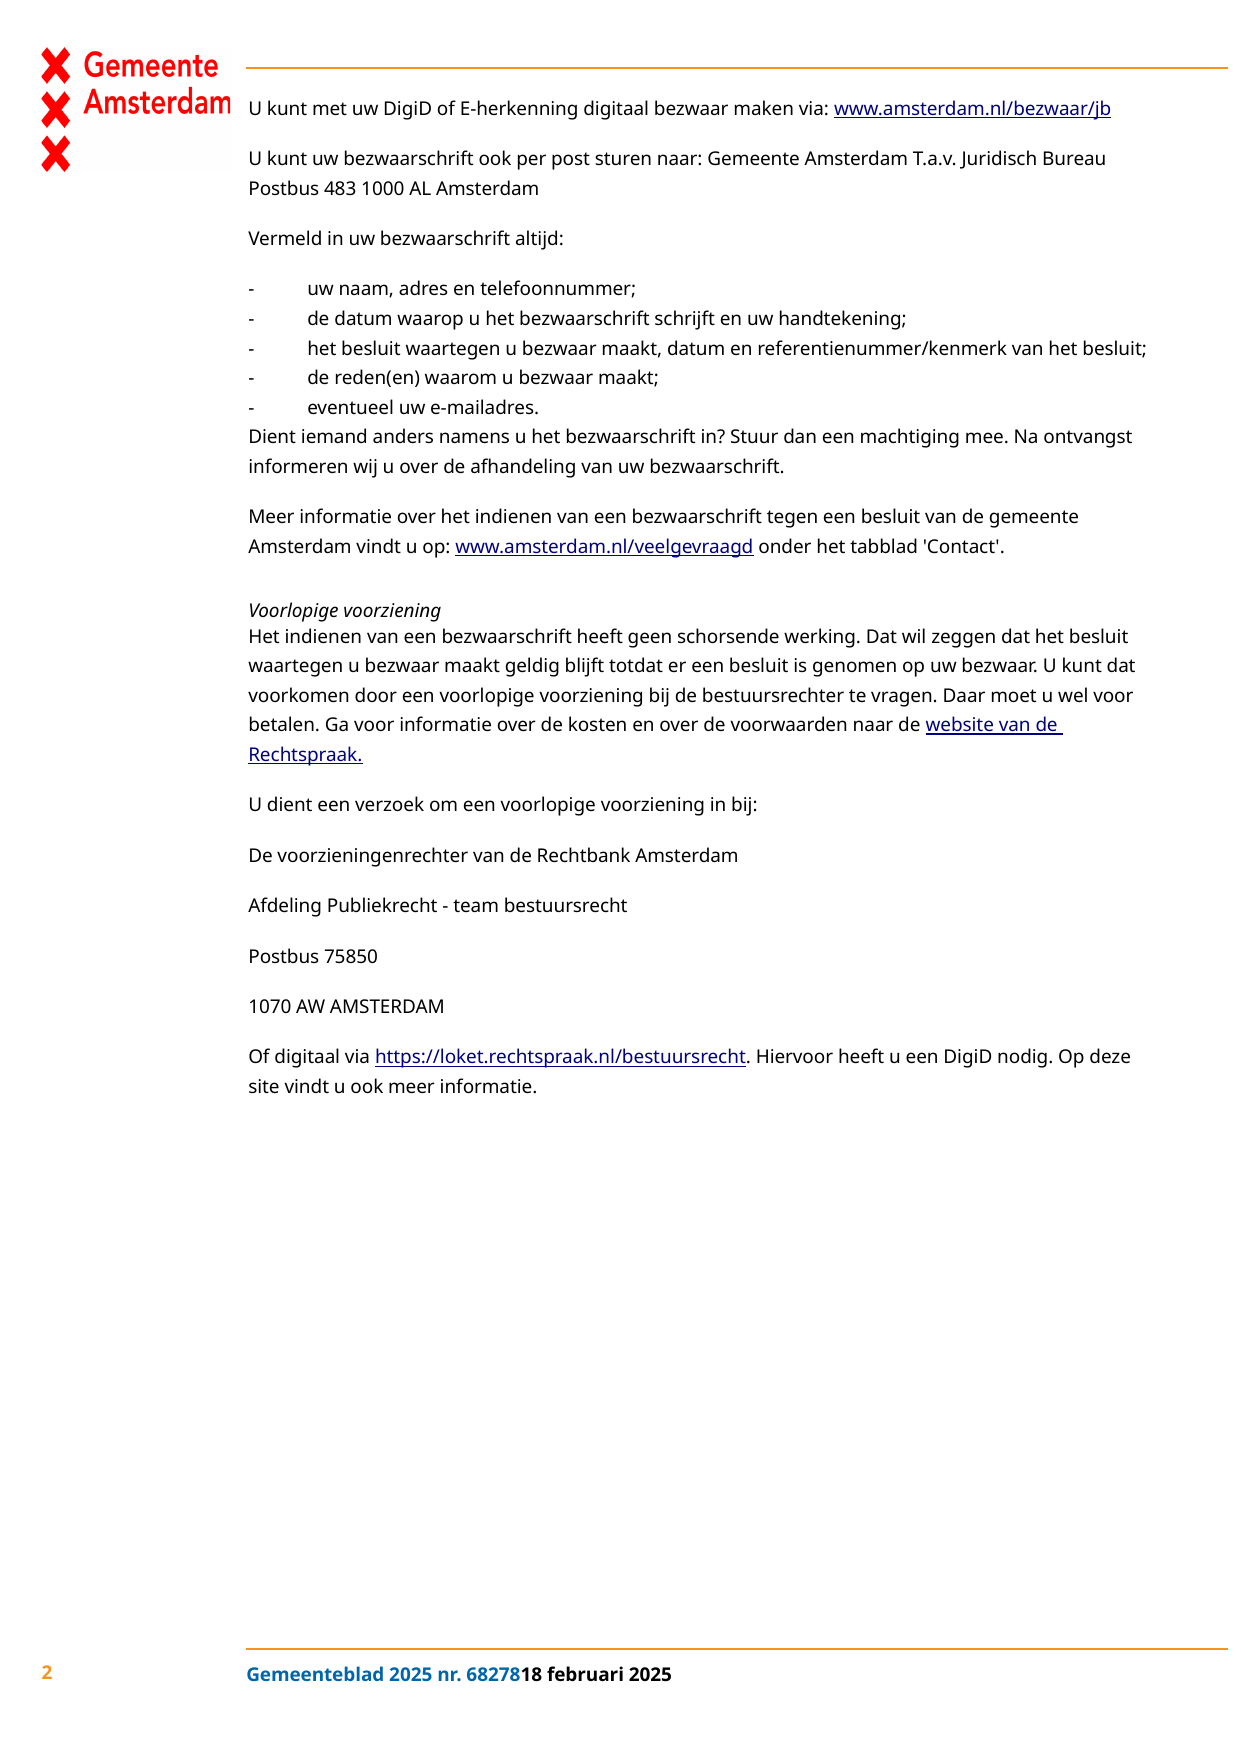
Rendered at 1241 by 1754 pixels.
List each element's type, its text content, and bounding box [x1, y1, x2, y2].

picture [41, 47, 231, 172]
text Dient iemand anders namens u het bezwaarschrift in? Stuur dan een machtiging mee. Na ontvangst informeren wij u over de afhandeling van uw bezwaarschrift. [248, 423, 1152, 479]
list het besluit waartegen u bezwaar maakt, datum en referentienummer/kenmerk van het besluit; [248, 335, 1152, 361]
text Meer informatie over het indienen van een bezwaarschrift tegen een besluit van de gemeente Amsterdam vindt u op: www.amsterdam.nl/veelgevraagd onder het tabblad 'Contact'. [248, 503, 1152, 559]
text Afdeling Publiekrecht - team bestuursrecht [248, 892, 1152, 918]
text U kunt met uw DigiD of E-herkenning digitaal bezwaar maken via: www.amsterdam.nl/bezwaar/jb [248, 95, 1152, 121]
list de datum waarop u het bezwaarschrift schrijft en uw handtekening; [248, 305, 1152, 331]
text U dient een verzoek om een voorlopige voorziening in bij: [248, 792, 1152, 817]
text 1070 AW AMSTERDAM [248, 993, 1152, 1019]
list de reden(en) waarom u bezwaar maakt; [248, 364, 1152, 390]
text Het indienen van een bezwaarschrift heeft geen schorsende werking. Dat wil zeggen dat het besluit waartegen u bezwaar maakt geldig blijft totdat er een besluit is genomen op uw bezwaar. U kunt dat voorkomen door een voorlopige voorziening bij de bestuursrechter te vragen. Daar moet u wel voor betalen. Ga voor informatie over de kosten en over de voorwaarden naar de website van de Rechtspraak. [248, 623, 1152, 767]
text Voorlopige voorziening [248, 597, 1152, 623]
list uw naam, adres en telefoonnummer; [248, 276, 1152, 301]
text Postbus 75850 [248, 943, 1152, 968]
text De voorzieningenrechter van de Rechtbank Amsterdam [248, 842, 1152, 868]
text Of digitaal via https://loket.rechtspraak.nl/bestuursrecht. Hiervoor heeft u een DigiD nodig. Op deze site vindt u ook meer informatie. [248, 1044, 1152, 1099]
text U kunt uw bezwaarschrift ook per post sturen naar: Gemeente Amsterdam T.a.v. Juridisch Bureau Postbus 483 1000 AL Amsterdam [248, 145, 1152, 201]
text Vermeld in uw bezwaarschrift altijd: [248, 225, 1152, 251]
list eventueel uw e-mailadres. [248, 394, 1152, 420]
